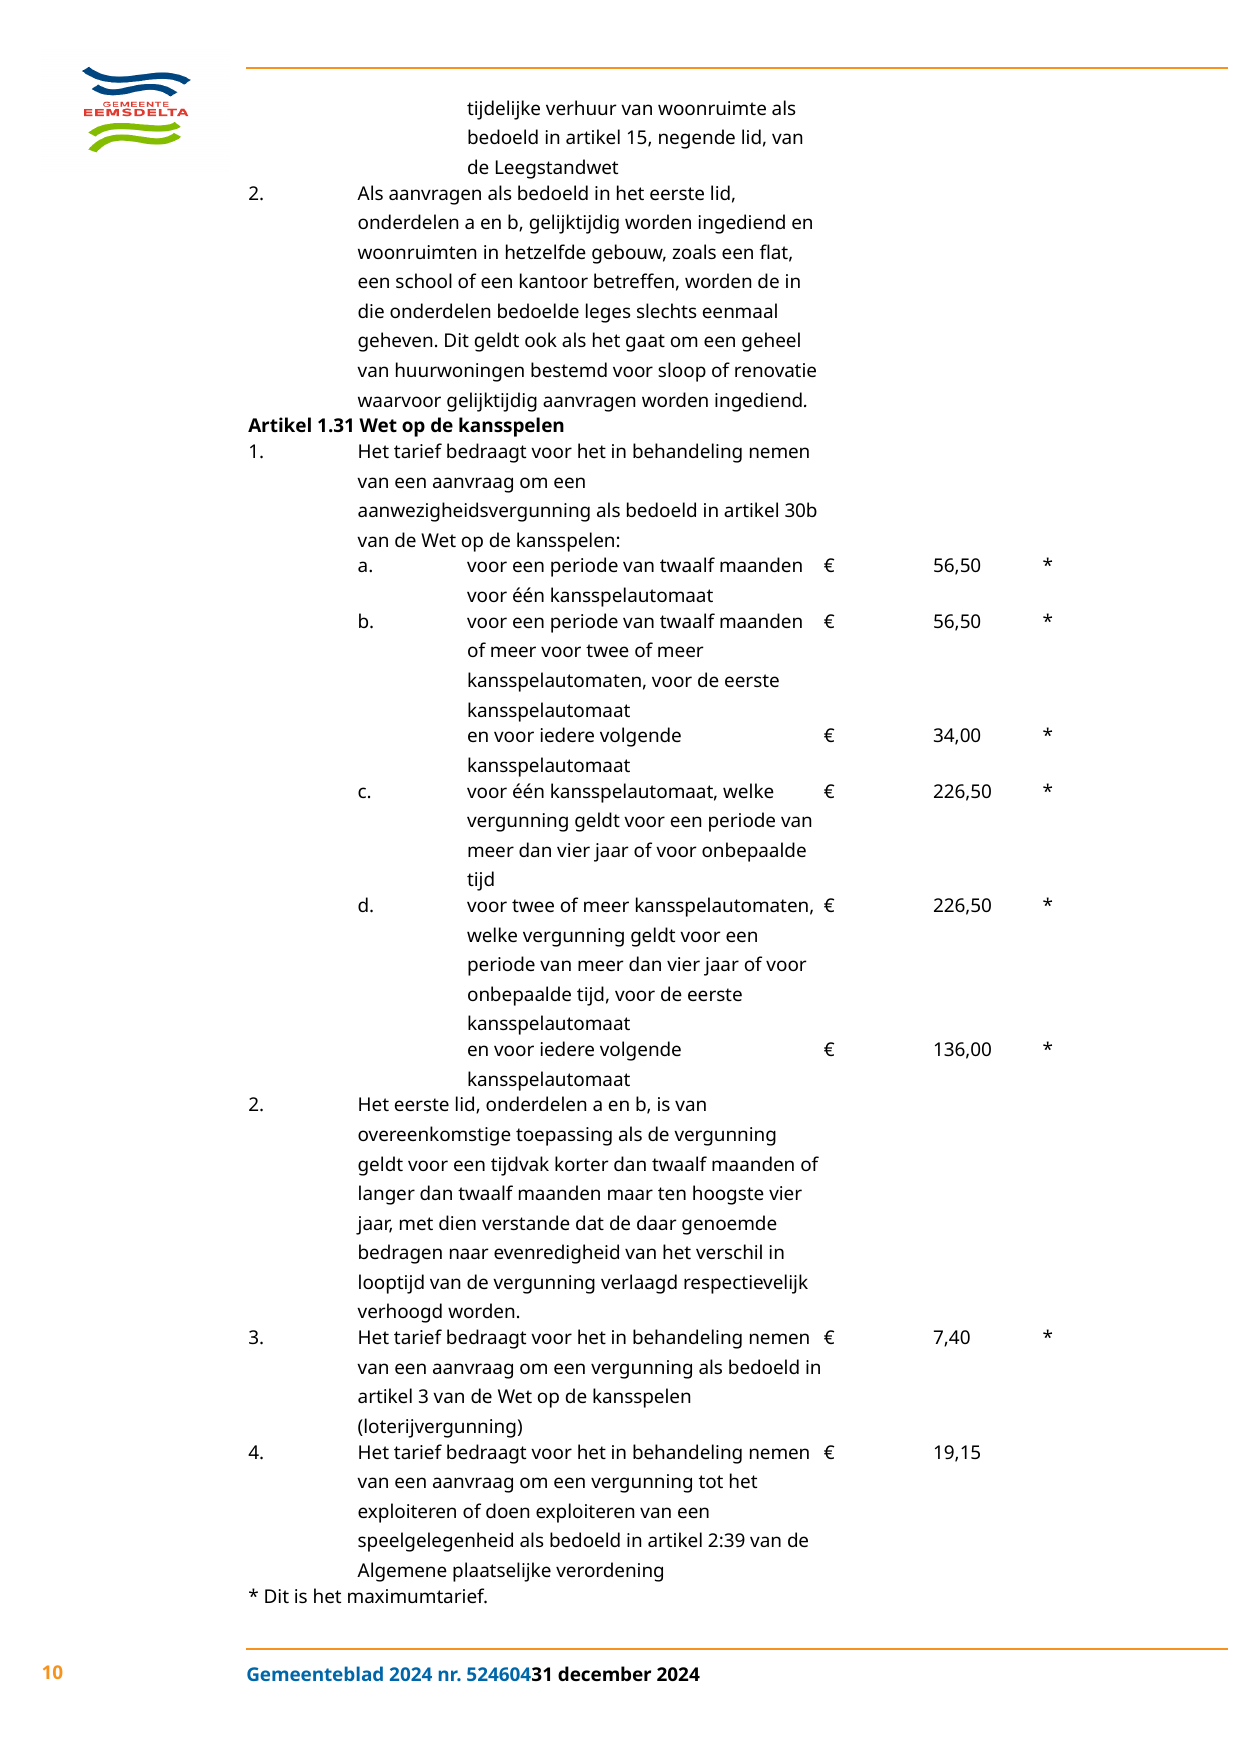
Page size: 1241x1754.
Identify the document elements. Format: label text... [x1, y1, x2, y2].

table_cell [1042, 95, 1152, 180]
table_cell 3. [248, 1325, 357, 1439]
table_cell [1042, 1583, 1152, 1609]
table_cell voor één kansspelautomaat, welke vergunning geldt voor een periode van meer dan vier jaar of voor onbepaalde tijd [467, 778, 823, 892]
table_cell * [1042, 892, 1152, 1036]
table_cell [824, 1092, 933, 1324]
table_cell 56,50 [933, 608, 1042, 722]
table_cell [358, 95, 467, 180]
table_cell [824, 180, 933, 412]
table_cell [248, 608, 357, 722]
table_cell * [1042, 1036, 1152, 1092]
table_cell [1042, 1092, 1152, 1324]
table_cell a. [358, 553, 467, 608]
table_cell en voor iedere volgende kansspelautomaat [467, 1036, 823, 1092]
table_cell € [824, 553, 933, 608]
table_cell [933, 1092, 1042, 1324]
table_cell 2. [248, 180, 357, 412]
table_cell € [824, 1325, 933, 1439]
table_cell [248, 778, 357, 892]
table_cell [248, 1036, 357, 1092]
table_cell [933, 95, 1042, 180]
table_cell * [1042, 608, 1152, 722]
table_cell 56,50 [933, 553, 1042, 608]
table_cell voor twee of meer kansspelautomaten, welke vergunning geldt voor een periode van meer dan vier jaar of voor onbepaalde tijd, voor de eerste kansspelautomaat [467, 892, 823, 1036]
table_cell * [1042, 1325, 1152, 1439]
table_cell [1042, 438, 1152, 553]
table_cell Het eerste lid, onderdelen a en b, is van overeenkomstige toepassing als de vergunning geldt voor een tijdvak korter dan twaalf maanden of langer dan twaalf maanden maar ten hoogste vier jaar, met dien verstande dat de daar genoemde bedragen naar evenredigheid van het verschil in looptijd van de vergunning verlaagd respectievelijk verhoogd worden. [358, 1092, 823, 1324]
table_cell € [824, 723, 933, 778]
table_cell [824, 438, 933, 553]
table_cell [1042, 180, 1152, 412]
table_cell [248, 95, 357, 180]
table_cell [248, 892, 357, 1036]
table_cell 1. [248, 438, 357, 553]
table_cell * [1042, 778, 1152, 892]
table_cell voor een periode van twaalf maanden voor één kansspelautomaat [467, 553, 823, 608]
table_cell € [824, 892, 933, 1036]
table_cell c. [358, 778, 467, 892]
table_cell [358, 1036, 467, 1092]
table_cell 19,15 [933, 1439, 1042, 1583]
picture [41, 47, 231, 172]
table_cell 34,00 [933, 723, 1042, 778]
table_cell b. [358, 608, 467, 722]
table_cell € [824, 778, 933, 892]
table_cell 2. [248, 1092, 357, 1324]
table_cell tijdelijke verhuur van woonruimte als bedoeld in artikel 15, negende lid, van de Leegstandwet [467, 95, 823, 180]
table_cell * [1042, 553, 1152, 608]
table_cell * [1042, 723, 1152, 778]
table_cell [248, 723, 357, 778]
table_cell voor een periode van twaalf maanden of meer voor twee of meer kansspelautomaten, voor de eerste kansspelautomaat [467, 608, 823, 722]
table_cell Het tarief bedraagt voor het in behandeling nemen van een aanvraag om een vergunning als bedoeld in artikel 3 van de Wet op de kansspelen (loterijvergunning) [358, 1325, 823, 1439]
table_cell € [824, 608, 933, 722]
table_cell Het tarief bedraagt voor het in behandeling nemen van een aanvraag om een vergunning tot het exploiteren of doen exploiteren van een speelgelegenheid als bedoeld in artikel 2:39 van de Algemene plaatselijke verordening [358, 1439, 823, 1583]
table_cell 226,50 [933, 892, 1042, 1036]
table_cell 226,50 [933, 778, 1042, 892]
table_cell [933, 180, 1042, 412]
table_cell d. [358, 892, 467, 1036]
table_cell 4. [248, 1439, 357, 1583]
table_cell € [824, 1439, 933, 1583]
table_cell [824, 95, 933, 180]
table_cell [248, 553, 357, 608]
table_cell [358, 723, 467, 778]
table_cell € [824, 1036, 933, 1092]
table_cell [824, 1583, 933, 1609]
table_cell [1042, 413, 1152, 438]
table_cell 7,40 [933, 1325, 1042, 1439]
table_cell Artikel 1.31 Wet op de kansspelen [248, 413, 1042, 438]
table_cell [933, 1583, 1042, 1609]
table_cell [933, 438, 1042, 553]
table_cell * Dit is het maximumtarief. [248, 1583, 823, 1609]
table_cell 136,00 [933, 1036, 1042, 1092]
table_cell Het tarief bedraagt voor het in behandeling nemen van een aanvraag om een aanwezigheidsvergunning als bedoeld in artikel 30b van de Wet op de kansspelen: [358, 438, 823, 553]
table_cell Als aanvragen als bedoeld in het eerste lid, onderdelen a en b, gelijktijdig worden ingediend en woonruimten in hetzelfde gebouw, zoals een flat, een school of een kantoor betreffen, worden de in die onderdelen bedoelde leges slechts eenmaal geheven. Dit geldt ook als het gaat om een geheel van huurwoningen bestemd voor sloop of renovatie waarvoor gelijktijdig aanvragen worden ingediend. [358, 180, 823, 412]
table_cell en voor iedere volgende kansspelautomaat [467, 723, 823, 778]
table_cell [1042, 1439, 1152, 1583]
